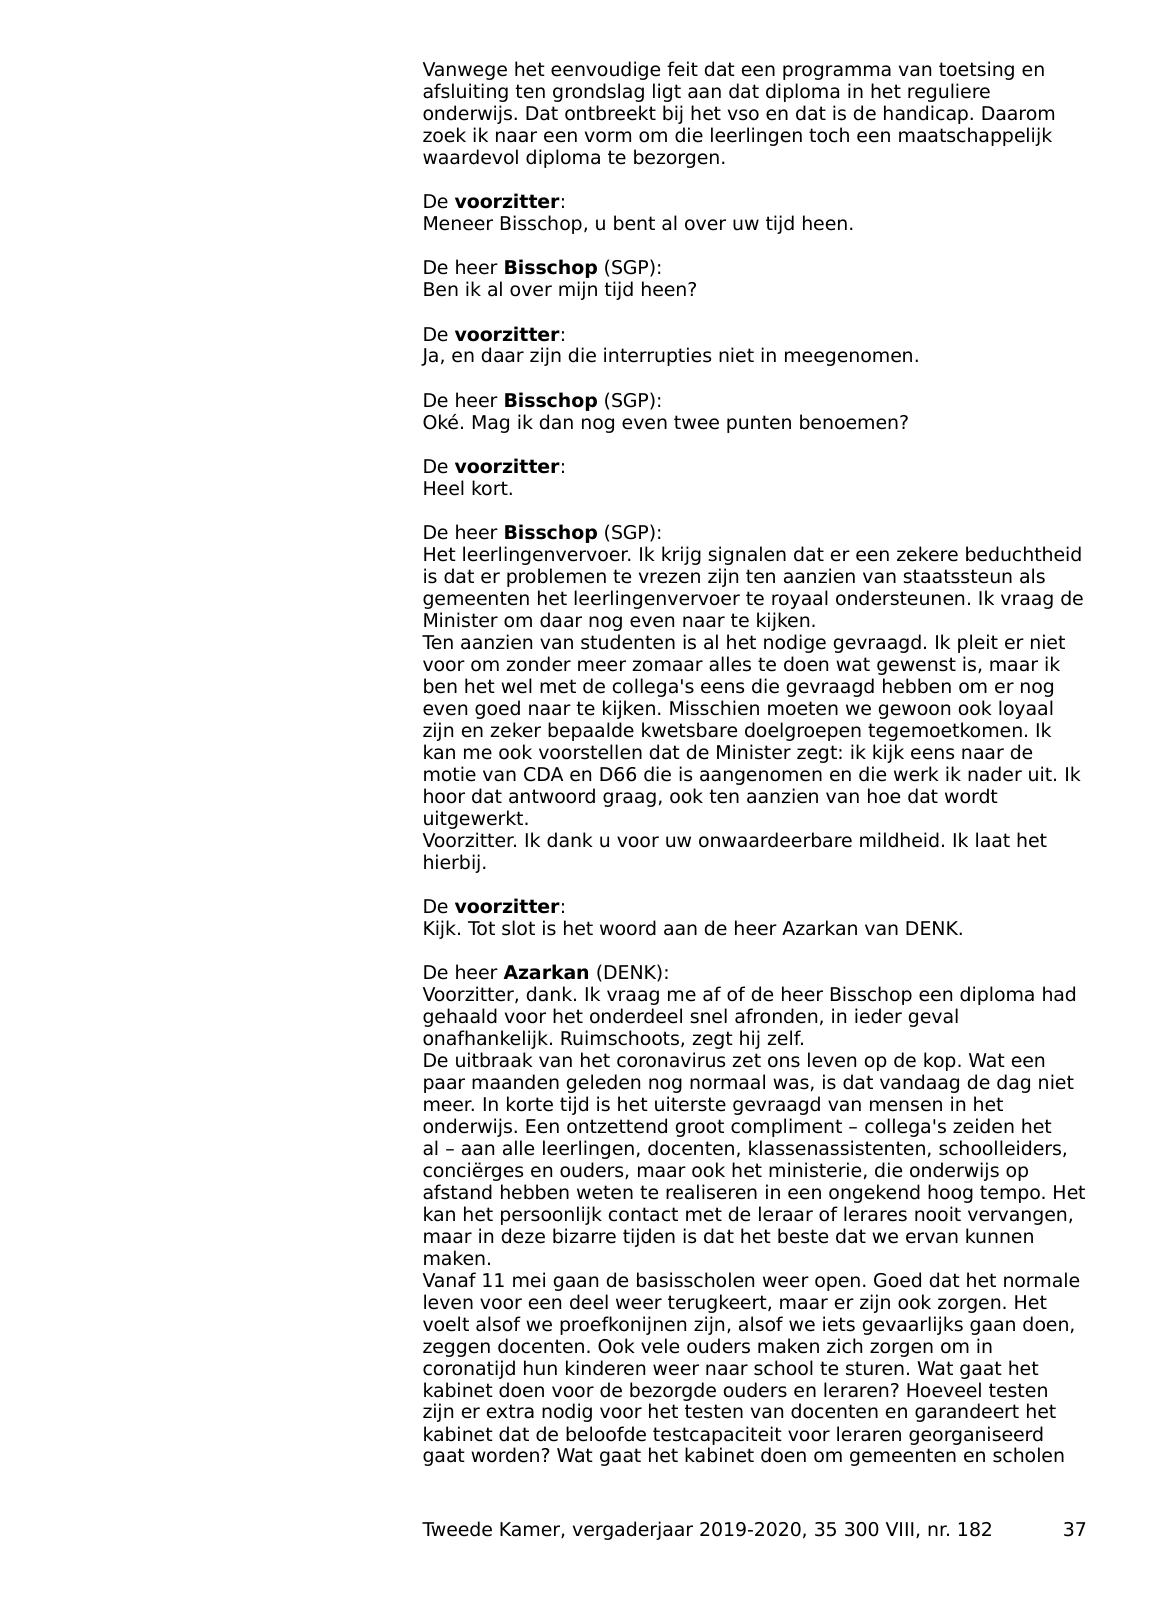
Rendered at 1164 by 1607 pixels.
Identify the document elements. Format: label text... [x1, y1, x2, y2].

text Vanaf 11 mei gaan de basisscholen weer open. Goed dat het normale leven voor een deel weer terugkeert, maar er zijn ook zorgen. Het voelt alsof we proefkonijnen zijn, alsof we iets gevaarlijks gaan doen, zeggen docenten. Ook vele ouders maken zich zorgen om in coronatijd hun kinderen weer naar school te sturen. Wat gaat het kabinet doen voor de bezorgde ouders en leraren? Hoeveel testen zijn er extra nodig voor het testen van docenten en garandeert het kabinet dat de beloofde testcapaciteit voor leraren georganiseerd gaat worden? Wat gaat het kabinet doen om gemeenten en scholen [422, 1269, 1087, 1467]
text De voorzitter: [422, 323, 1087, 345]
text Voorzitter. Ik dank u voor uw onwaardeerbare mildheid. Ik laat het hierbij. [422, 829, 1087, 873]
text Vanwege het eenvoudige feit dat een programma van toetsing en afsluiting ten grondslag ligt aan dat diploma in het reguliere onderwijs. Dat ontbreekt bij het vso en dat is de handicap. Daarom zoek ik naar een vorm om die leerlingen toch een maatschappelijk waardevol diploma te bezorgen. [422, 59, 1087, 169]
text De voorzitter: [422, 896, 1087, 918]
text Ben ik al over mijn tijd heen? [422, 279, 1087, 301]
text De heer Bisschop (SGP): [422, 522, 1087, 544]
text Ten aanzien van studenten is al het nodige gevraagd. Ik pleit er niet voor om zonder meer zomaar alles te doen wat gewenst is, maar ik ben het wel met de collega's eens die gevraagd hebben om er nog even goed naar te kijken. Misschien moeten we gewoon ook loyaal zijn en zeker bepaalde kwetsbare doelgroepen tegemoetkomen. Ik kan me ook voorstellen dat de Minister zegt: ik kijk eens naar de motie van CDA en D66 die is aangenomen en die werk ik nader uit. Ik hoor dat antwoord graag, ook ten aanzien van hoe dat wordt uitgewerkt. [422, 632, 1087, 829]
text De heer Bisschop (SGP): [422, 389, 1087, 412]
text De uitbraak van het coronavirus zet ons leven op de kop. Wat een paar maanden geleden nog normaal was, is dat vandaag de dag niet meer. In korte tijd is het uiterste gevraagd van mensen in het onderwijs. Een ontzettend groot compliment – collega's zeiden het al – aan alle leerlingen, docenten, klassenassistenten, schoolleiders, conciërges en ouders, maar ook het ministerie, die onderwijs op afstand hebben weten te realiseren in een ongekend hoog tempo. Het kan het persoonlijk contact met de leraar of lerares nooit vervangen, maar in deze bizarre tijden is dat het beste dat we ervan kunnen maken. [422, 1050, 1087, 1269]
text De heer Bisschop (SGP): [422, 257, 1087, 279]
text De heer Azarkan (DENK): [422, 962, 1087, 984]
text De voorzitter: [422, 191, 1087, 213]
text Heel kort. [422, 478, 1087, 500]
text De voorzitter: [422, 456, 1087, 478]
text Kijk. Tot slot is het woord aan de heer Azarkan van DENK. [422, 918, 1087, 940]
text Het leerlingenvervoer. Ik krijg signalen dat er een zekere beduchtheid is dat er problemen te vrezen zijn ten aanzien van staatssteun als gemeenten het leerlingenvervoer te royaal ondersteunen. Ik vraag de Minister om daar nog even naar te kijken. [422, 544, 1087, 632]
text Oké. Mag ik dan nog even twee punten benoemen? [422, 412, 1087, 433]
text Ja, en daar zijn die interrupties niet in meegenomen. [422, 345, 1087, 367]
text Meneer Bisschop, u bent al over uw tijd heen. [422, 213, 1087, 235]
text Voorzitter, dank. Ik vraag me af of de heer Bisschop een diploma had gehaald voor het onderdeel snel afronden, in ieder geval onafhankelijk. Ruimschoots, zegt hij zelf. [422, 984, 1087, 1050]
